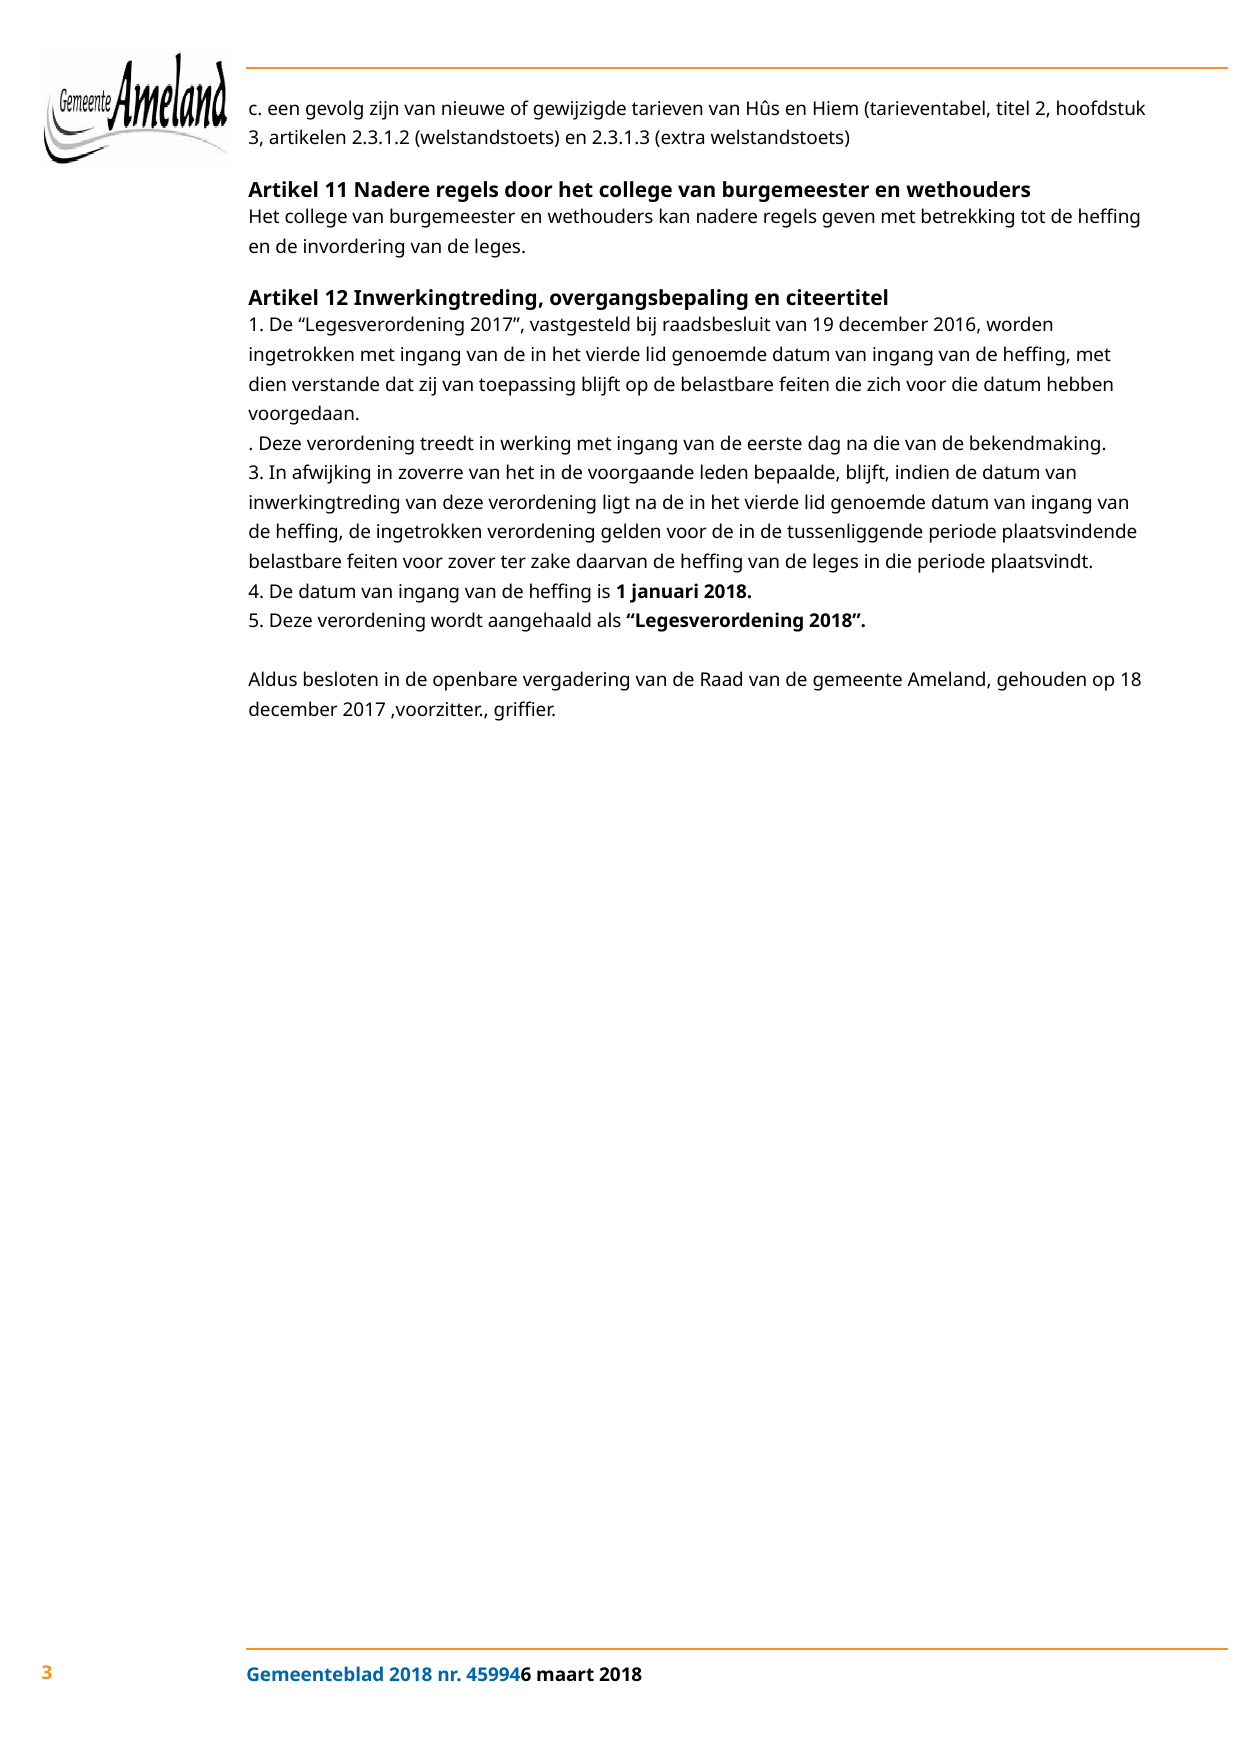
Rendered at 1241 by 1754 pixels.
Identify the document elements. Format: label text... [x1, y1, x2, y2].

text 4. De datum van ingang van de heffing is 1 januari 2018. [248, 578, 1152, 604]
text 5. Deze verordening wordt aangehaald als “Legesverordening 2018”. [248, 607, 1152, 633]
picture [41, 47, 231, 172]
text Artikel 11 Nadere regels door het college van burgemeester en wethouders [248, 175, 1152, 203]
text c. een gevolg zijn van nieuwe of gewijzigde tarieven van Hûs en Hiem (tarieventabel, titel 2, hoofdstuk 3, artikelen 2.3.1.2 (welstandstoets) en 2.3.1.3 (extra welstandstoets) [248, 95, 1152, 150]
text 3. In afwijking in zoverre van het in de voorgaande leden bepaalde, blijft, indien de datum van inwerkingtreding van deze verordening ligt na de in het vierde lid genoemde datum van ingang van de heffing, de ingetrokken verordening gelden voor de in de tussenliggende periode plaatsvindende belastbare feiten voor zover ter zake daarvan de heffing van de leges in die periode plaatsvindt. [248, 459, 1152, 574]
text Aldus besloten in de openbare vergadering van de Raad van de gemeente Ameland, gehouden op 18 december 2017 ,voorzitter., griffier. [248, 667, 1152, 722]
text . Deze verordening treedt in werking met ingang van de eerste dag na die van de bekendmaking. [248, 430, 1152, 456]
text 1. De “Legesverordening 2017”, vastgesteld bij raadsbesluit van 19 december 2016, worden ingetrokken met ingang van de in het vierde lid genoemde datum van ingang van de heffing, met dien verstande dat zij van toepassing blijft op de belastbare feiten die zich voor die datum hebben voorgedaan. [248, 312, 1152, 426]
text Artikel 12 Inwerkingtreding, overgangsbepaling en citeertitel [248, 283, 1152, 312]
text Het college van burgemeester en wethouders kan nadere regels geven met betrekking tot de heffing en de invordering van de leges. [248, 203, 1152, 258]
